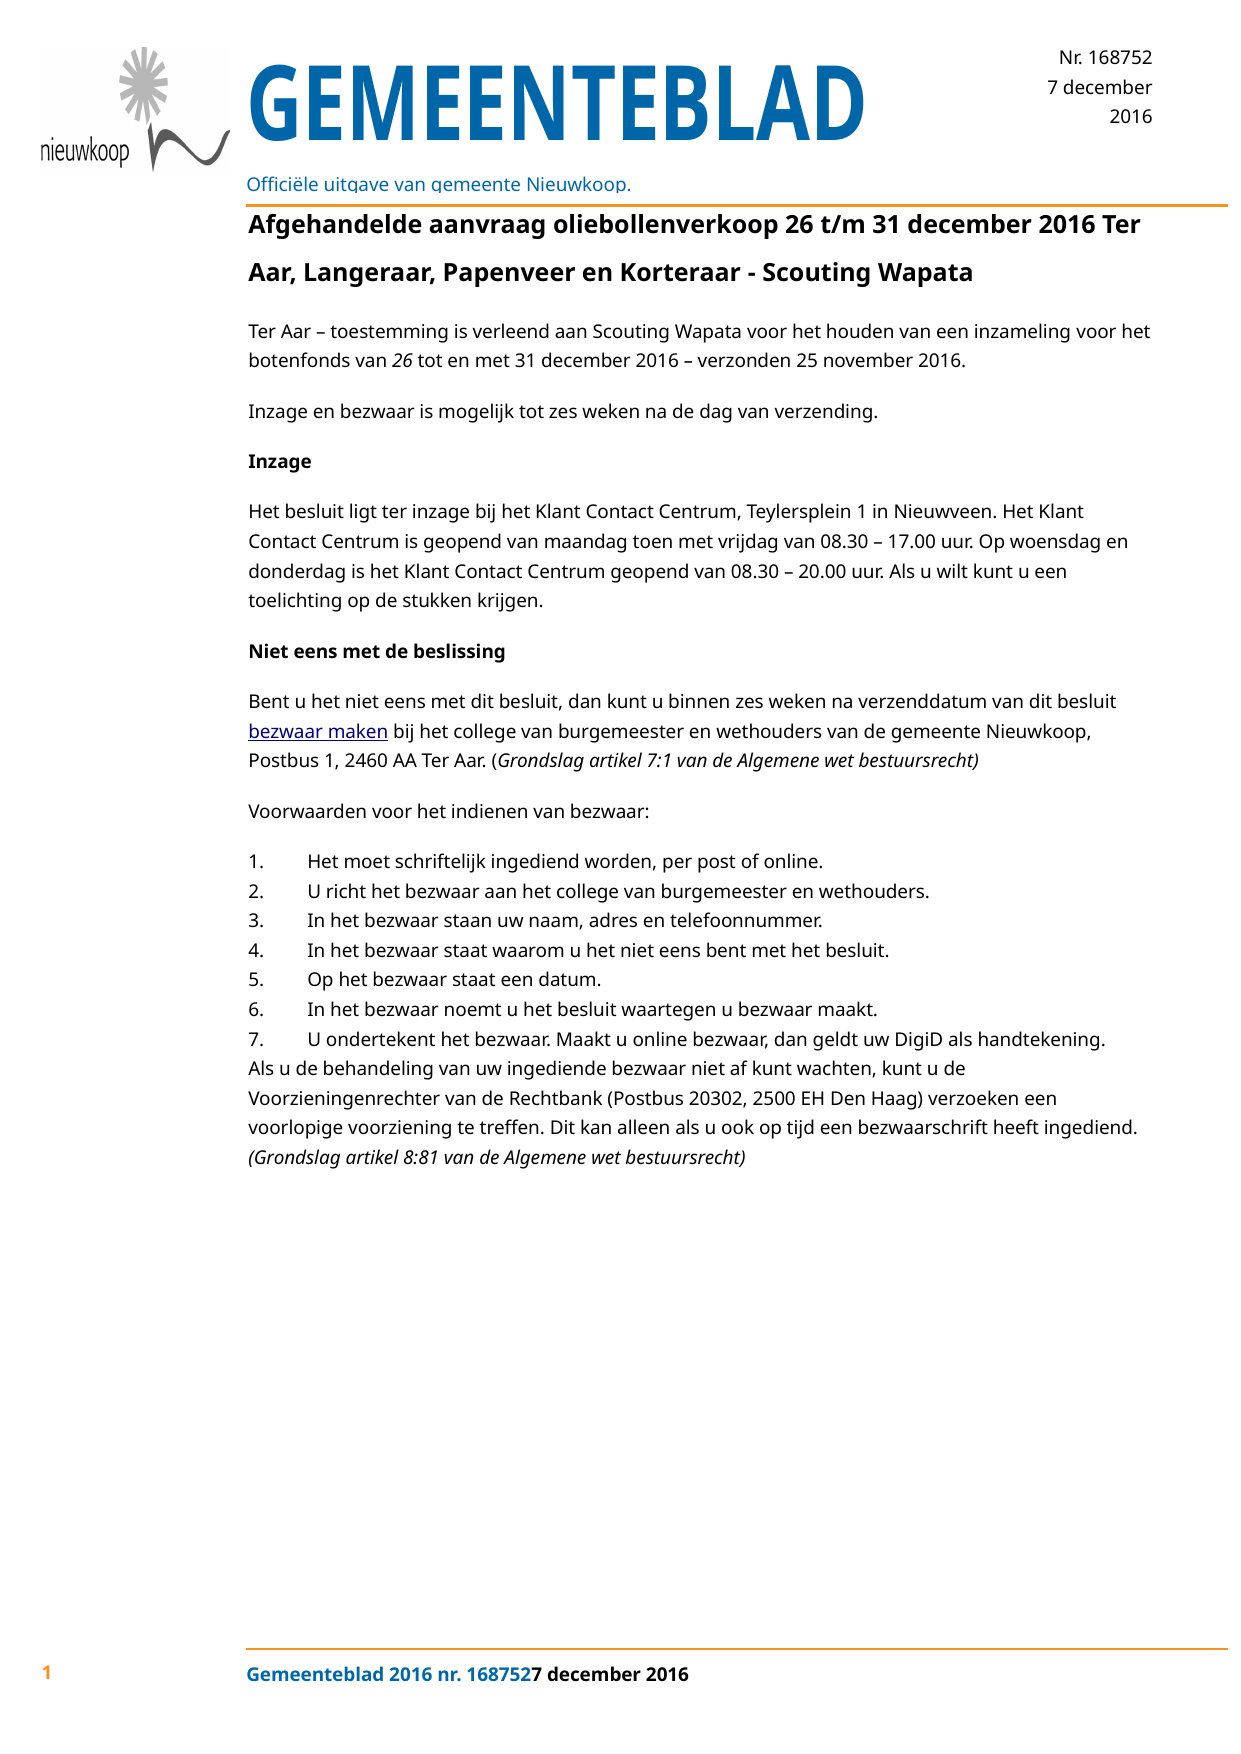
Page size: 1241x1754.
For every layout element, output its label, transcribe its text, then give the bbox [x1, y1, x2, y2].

list In het bezwaar staat waarom u het niet eens bent met het besluit. [248, 937, 1152, 963]
text Afgehandelde aanvraag oliebollenverkoop 26 t/m 31 december 2016 Ter Aar, Langeraar, Papenveer en Korteraar - Scouting Wapata [248, 207, 1152, 288]
list Op het bezwaar staat een datum. [248, 967, 1152, 992]
text Inzage en bezwaar is mogelijk tot zes weken na de dag van verzending. [248, 398, 1152, 424]
list Het moet schriftelijk ingediend worden, per post of online. [248, 848, 1152, 874]
text Inzage [248, 448, 1152, 474]
list U richt het bezwaar aan het college van burgemeester en wethouders. [248, 878, 1152, 904]
list U ondertekent het bezwaar. Maakt u online bezwaar, dan geldt uw DigiD als handtekening. [248, 1026, 1152, 1052]
list In het bezwaar staan uw naam, adres en telefoonnummer. [248, 907, 1152, 933]
text Ter Aar – toestemming is verleend aan Scouting Wapata voor het houden van een inzameling voor het botenfonds van 26 tot en met 31 december 2016 – verzonden 25 november 2016. [248, 318, 1152, 373]
text Voorwaarden voor het indienen van bezwaar: [248, 798, 1152, 824]
picture [41, 47, 231, 172]
text Bent u het niet eens met dit besluit, dan kunt u binnen zes weken na verzenddatum van dit besluit bezwaar maken bij het college van burgemeester en wethouders van de gemeente Nieuwkoop, Postbus 1, 2460 AA Ter Aar. (Grondslag artikel 7:1 van de Algemene wet bestuursrecht) [248, 688, 1152, 773]
text Het besluit ligt ter inzage bij het Klant Contact Centrum, Teylersplein 1 in Nieuwveen. Het Klant Contact Centrum is geopend van maandag toen met vrijdag van 08.30 – 17.00 uur. Op woensdag en donderdag is het Klant Contact Centrum geopend van 08.30 – 20.00 uur. Als u wilt kunt u een toelichting op de stukken krijgen. [248, 499, 1152, 613]
text Niet eens met de beslissing [248, 638, 1152, 664]
list In het bezwaar noemt u het besluit waartegen u bezwaar maakt. [248, 996, 1152, 1022]
text Als u de behandeling van uw ingediende bezwaar niet af kunt wachten, kunt u de Voorzieningenrechter van de Rechtbank (Postbus 20302, 2500 EH Den Haag) verzoeken een voorlopige voorziening te treffen. Dit kan alleen als u ook op tijd een bezwaarschrift heeft ingediend. (Grondslag artikel 8:81 van de Algemene wet bestuursrecht) [248, 1055, 1152, 1170]
